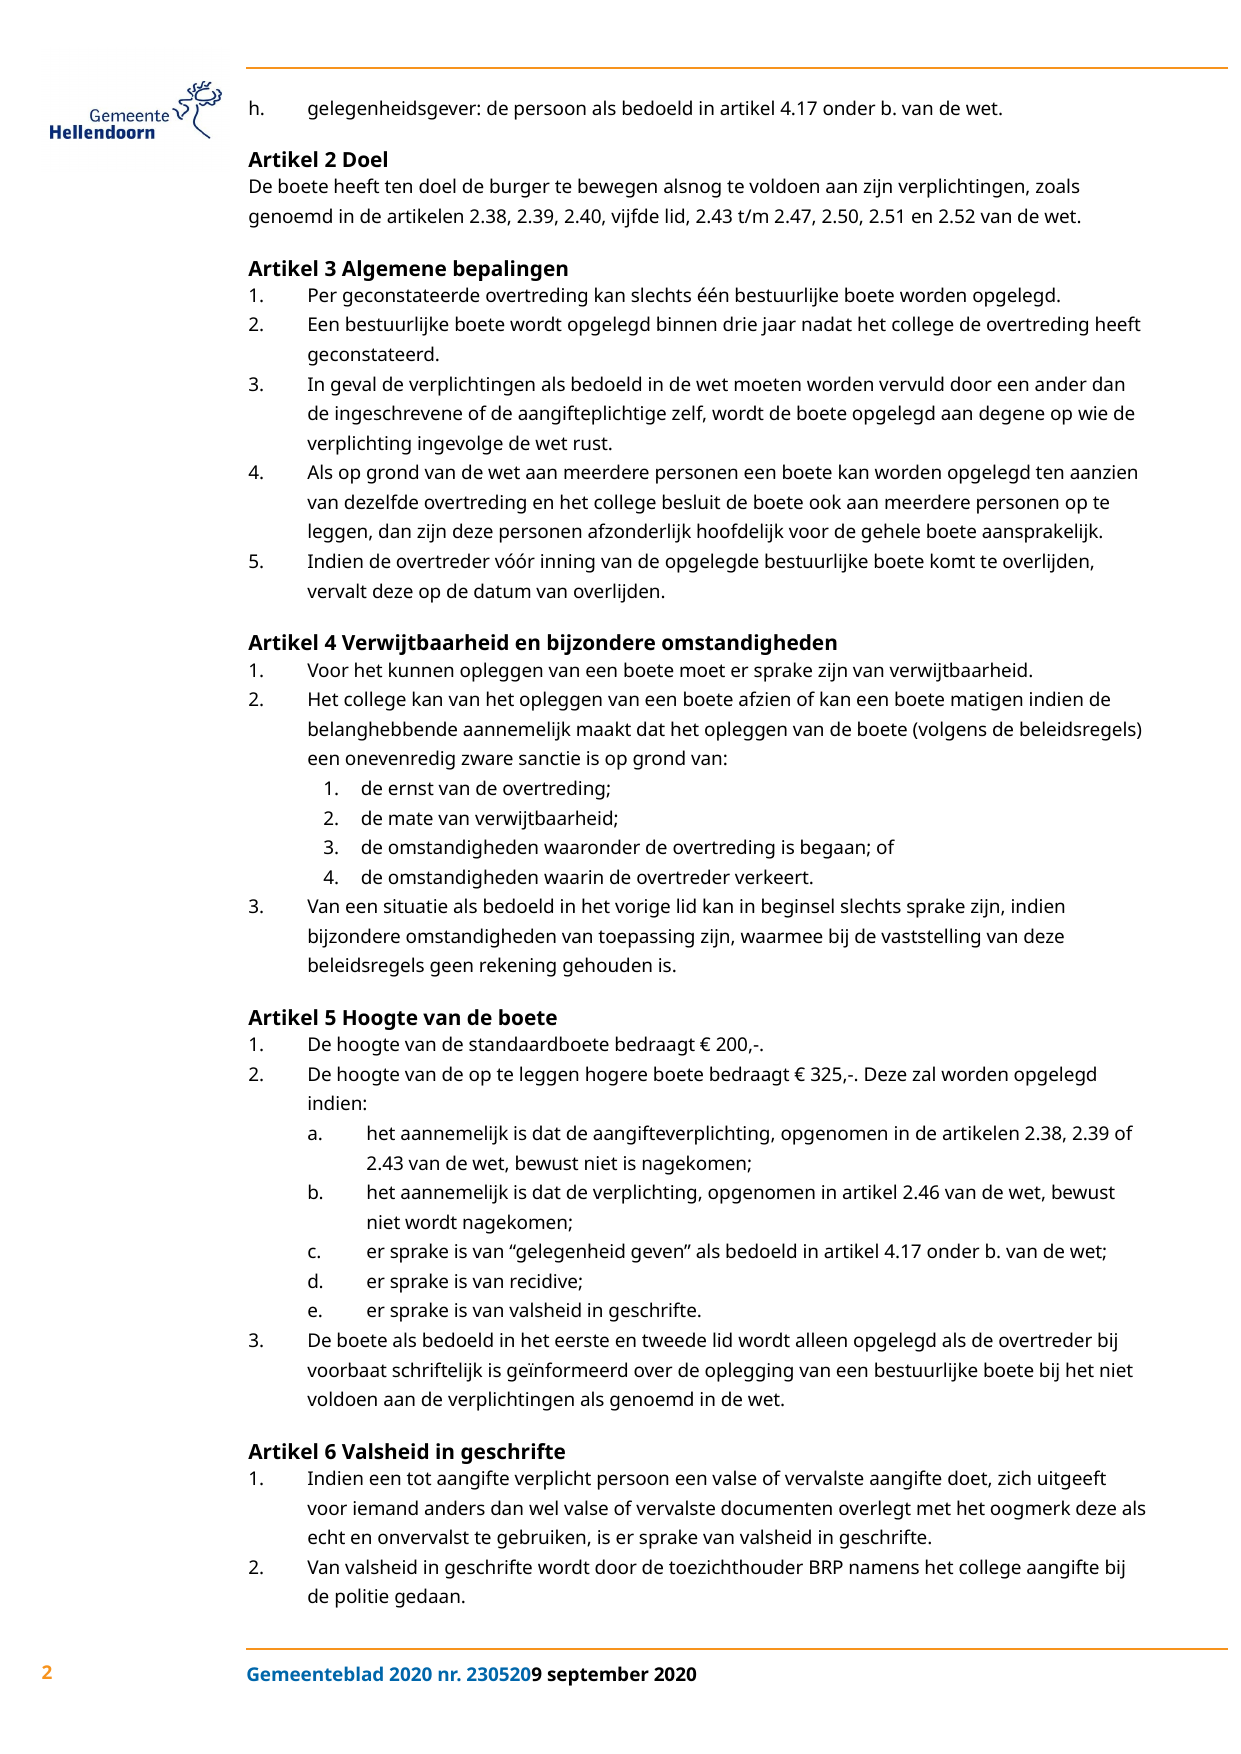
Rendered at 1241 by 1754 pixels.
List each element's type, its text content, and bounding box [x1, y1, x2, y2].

list er sprake is van valsheid in geschrifte. [307, 1298, 1152, 1323]
list de mate van verwijtbaarheid; [323, 805, 1152, 830]
list er sprake is van recidive; [307, 1268, 1152, 1294]
text Artikel 6 Valsheid in geschrifte [248, 1437, 1152, 1465]
list De boete als bedoeld in het eerste en tweede lid wordt alleen opgelegd als de overtreder bij voorbaat schriftelijk is geïnformeerd over de oplegging van een bestuurlijke boete bij het niet voldoen aan de verplichtingen als genoemd in de wet. [248, 1327, 1152, 1412]
list de omstandigheden waarin de overtreder verkeert. [323, 864, 1152, 889]
list De hoogte van de op te leggen hogere boete bedraagt € 325,-. Deze zal worden opgelegd indien: [248, 1061, 1152, 1116]
list Voor het kunnen opleggen van een boete moet er sprake zijn van verwijtbaarheid. [248, 657, 1152, 682]
list Van valsheid in geschrifte wordt door de toezichthouder BRP namens het college aangifte bij de politie gedaan. [248, 1554, 1152, 1609]
list gelegenheidsgever: de persoon als bedoeld in artikel 4.17 onder b. van de wet. [248, 95, 1152, 121]
text Artikel 3 Algemene bepalingen [248, 254, 1152, 282]
list Per geconstateerde overtreding kan slechts één bestuurlijke boete worden opgelegd. [248, 282, 1152, 308]
picture [41, 47, 231, 172]
text De boete heeft ten doel de burger te bewegen alsnog te voldoen aan zijn verplichtingen, zoals genoemd in de artikelen 2.38, 2.39, 2.40, vijfde lid, 2.43 t/m 2.47, 2.50, 2.51 en 2.52 van de wet. [248, 174, 1152, 229]
list In geval de verplichtingen als bedoeld in de wet moeten worden vervuld door een ander dan de ingeschrevene of de aangifteplichtige zelf, wordt de boete opgelegd aan degene op wie de verplichting ingevolge de wet rust. [248, 371, 1152, 456]
list Het college kan van het opleggen van een boete afzien of kan een boete matigen indien de belanghebbende aannemelijk maakt dat het opleggen van de boete (volgens de beleidsregels) een onevenredig zware sanctie is op grond van: [248, 686, 1152, 771]
list Van een situatie als bedoeld in het vorige lid kan in beginsel slechts sprake zijn, indien bijzondere omstandigheden van toepassing zijn, waarmee bij de vaststelling van deze beleidsregels geen rekening gehouden is. [248, 893, 1152, 978]
list Als op grond van de wet aan meerdere personen een boete kan worden opgelegd ten aanzien van dezelfde overtreding en het college besluit de boete ook aan meerdere personen op te leggen, dan zijn deze personen afzonderlijk hoofdelijk voor de gehele boete aansprakelijk. [248, 459, 1152, 544]
list er sprake is van “gelegenheid geven” als bedoeld in artikel 4.17 onder b. van de wet; [307, 1238, 1152, 1264]
list Indien de overtreder vóór inning van de opgelegde bestuurlijke boete komt te overlijden, vervalt deze op de datum van overlijden. [248, 548, 1152, 604]
list De hoogte van de standaardboete bedraagt € 200,-. [248, 1031, 1152, 1057]
text Artikel 2 Doel [248, 145, 1152, 174]
list Een bestuurlijke boete wordt opgelegd binnen drie jaar nadat het college de overtreding heeft geconstateerd. [248, 312, 1152, 367]
list het aannemelijk is dat de verplichting, opgenomen in artikel 2.46 van de wet, bewust niet wordt nagekomen; [307, 1179, 1152, 1235]
list het aannemelijk is dat de aangifteverplichting, opgenomen in de artikelen 2.38, 2.39 of 2.43 van de wet, bewust niet is nagekomen; [307, 1120, 1152, 1176]
list Indien een tot aangifte verplicht persoon een valse of vervalste aangifte doet, zich uitgeeft voor iemand anders dan wel valse of vervalste documenten overlegt met het oogmerk deze als echt en onvervalst te gebruiken, is er sprake van valsheid in geschrifte. [248, 1465, 1152, 1550]
text Artikel 5 Hoogte van de boete [248, 1003, 1152, 1031]
list de ernst van de overtreding; [323, 775, 1152, 801]
text Artikel 4 Verwijtbaarheid en bijzondere omstandigheden [248, 628, 1152, 657]
list de omstandigheden waaronder de overtreding is begaan; of [323, 834, 1152, 860]
